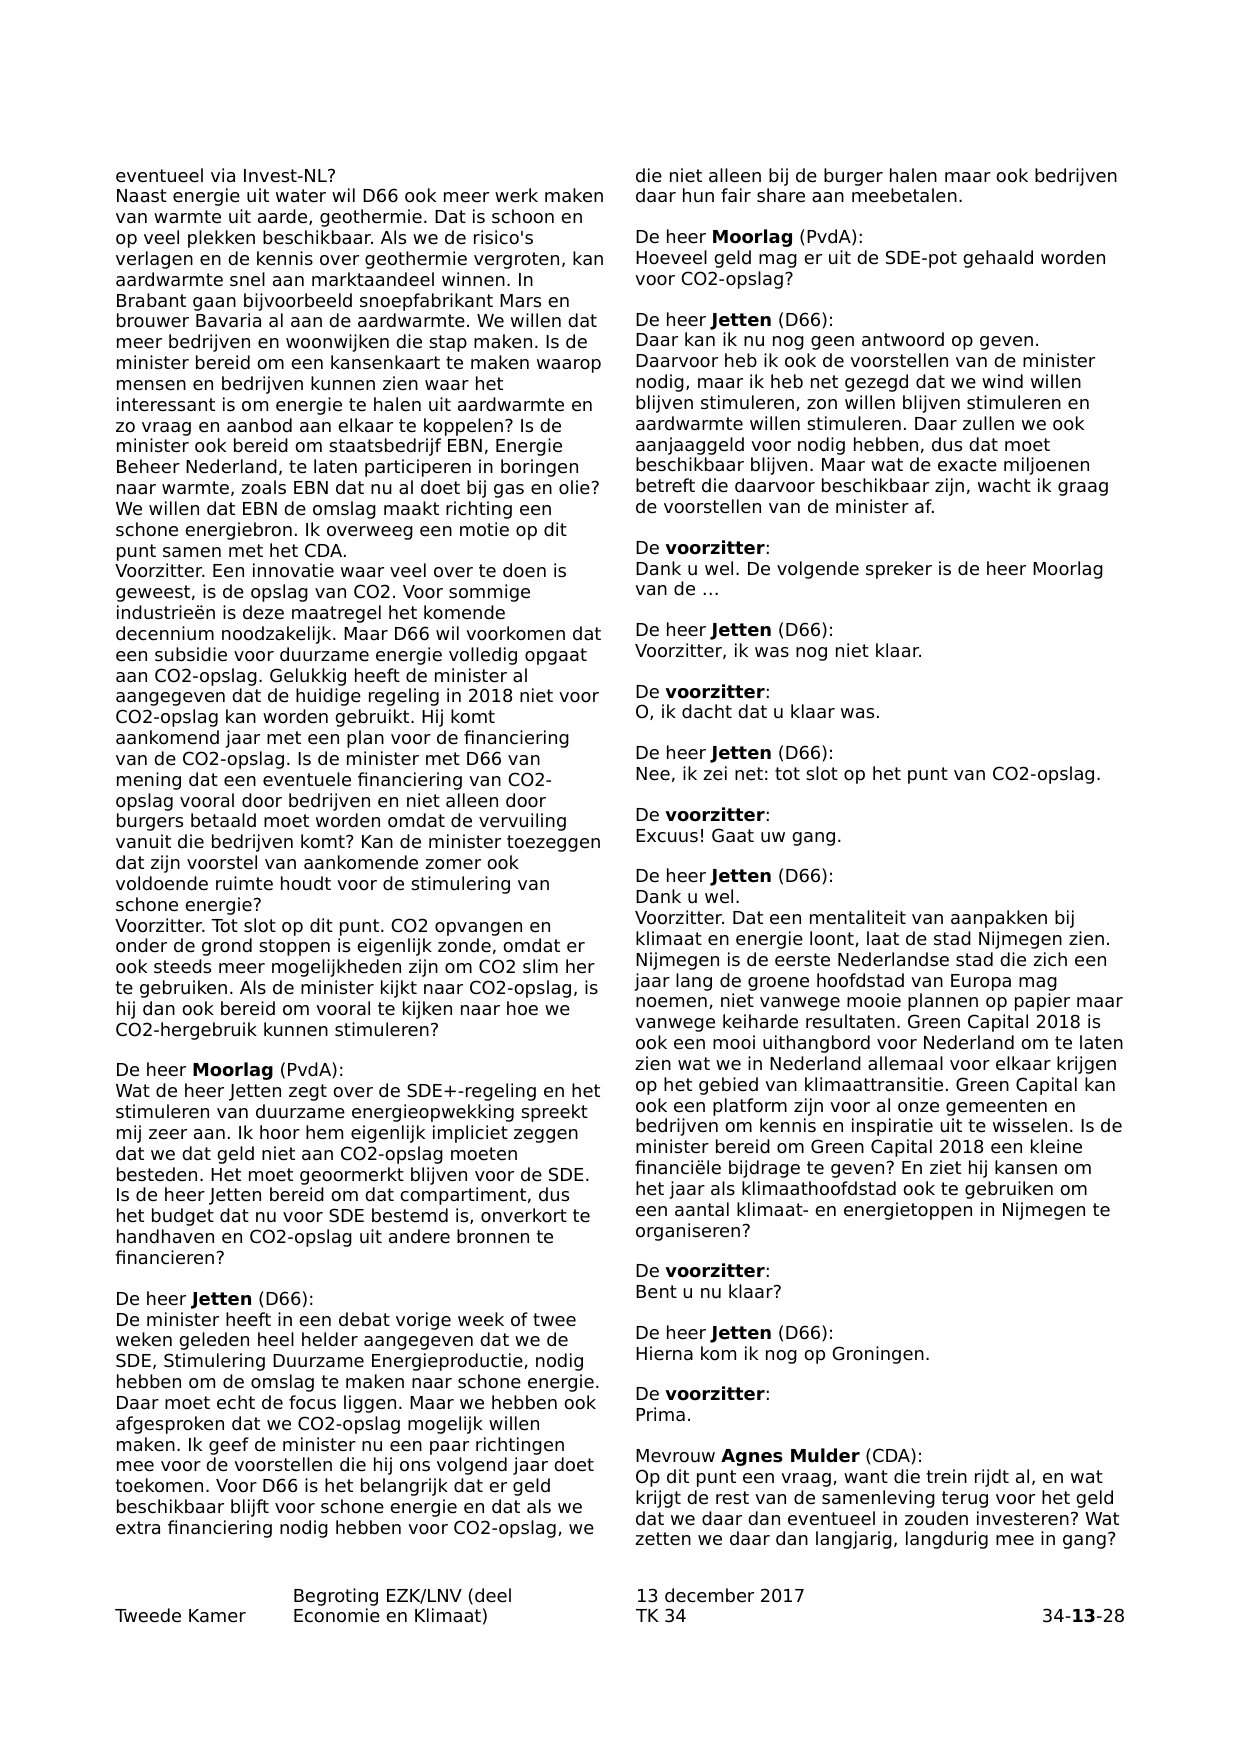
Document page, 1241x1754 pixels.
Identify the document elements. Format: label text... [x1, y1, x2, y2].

text Naast energie uit water wil D66 ook meer werk maken van warmte uit aarde, geothermie. Dat is schoon en op veel plekken beschikbaar. Als we de risico's verlagen en de kennis over geothermie vergroten, kan aardwarmte snel aan marktaandeel winnen. In Brabant gaan bijvoorbeeld snoepfabrikant Mars en brouwer Bavaria al aan de aardwarmte. We willen dat meer bedrijven en woonwijken die stap maken. Is de minister bereid om een kansenkaart te maken waarop mensen en bedrijven kunnen zien waar het interessant is om energie te halen uit aardwarmte en zo vraag en aanbod aan elkaar te koppelen? Is de minister ook bereid om staatsbedrijf EBN, Energie Beheer Nederland, te laten participeren in boringen naar warmte, zoals EBN dat nu al doet bij gas en olie? We willen dat EBN de omslag maakt richting een schone energiebron. Ik overweeg een motie op dit punt samen met het CDA. [115, 186, 605, 561]
text Wat de heer Jetten zegt over de SDE+-regeling en het stimuleren van duurzame energieopwekking spreekt mij zeer aan. Ik hoor hem eigenlijk impliciet zeggen dat we dat geld niet aan CO2-opslag moeten besteden. Het moet geoormerkt blijven voor de SDE. Is de heer Jetten bereid om dat compartiment, dus het budget dat nu voor SDE bestemd is, onverkort te handhaven en CO2-opslag uit andere bronnen te financieren? [115, 1081, 605, 1268]
text O, ik dacht dat u klaar was. [635, 702, 1125, 723]
text De voorzitter: [635, 805, 1125, 825]
text Nee, ik zei net: tot slot op het punt van CO2-opslag. [635, 764, 1125, 785]
text Excuus! Gaat uw gang. [635, 825, 1125, 846]
text Voorzitter, ik was nog niet klaar. [635, 641, 1125, 662]
text Dank u wel. [635, 887, 1125, 908]
text Op dit punt een vraag, want die trein rijdt al, en wat krijgt de rest van de samenleving terug voor het geld dat we daar dan eventueel in zouden investeren? Wat zetten we daar dan langjarig, langdurig mee in gang? [635, 1467, 1125, 1550]
text Dank u wel. De volgende spreker is de heer Moorlag van de … [635, 558, 1125, 600]
text De voorzitter: [635, 538, 1125, 558]
text Hierna kom ik nog op Groningen. [635, 1343, 1125, 1364]
text De heer Moorlag (PvdA): [635, 227, 1125, 248]
text De heer Jetten (D66): [635, 866, 1125, 887]
text De heer Jetten (D66): [635, 309, 1125, 330]
text De minister heeft in een debat vorige week of twee weken geleden heel helder aangegeven dat we de SDE, Stimulering Duurzame Energieproductie, nodig hebben om de omslag te maken naar schone energie. Daar moet echt de focus liggen. Maar we hebben ook afgesproken dat we CO2-opslag mogelijk willen maken. Ik geef de minister nu een paar richtingen mee voor de voorstellen die hij ons volgend jaar doet toekomen. Voor D66 is het belangrijk dat er geld beschikbaar blijft voor schone energie en dat als we extra financiering nodig hebben voor CO2-opslag, we [115, 1309, 605, 1538]
text Prima. [635, 1405, 1125, 1426]
text De voorzitter: [635, 1261, 1125, 1282]
text De heer Jetten (D66): [635, 1323, 1125, 1343]
text Daar kan ik nu nog geen antwoord op geven. Daarvoor heb ik ook de voorstellen van de minister nodig, maar ik heb net gezegd dat we wind willen blijven stimuleren, zon willen blijven stimuleren en aardwarmte willen stimuleren. Daar zullen we ook aanjaaggeld voor nodig hebben, dus dat moet beschikbaar blijven. Maar wat de exacte miljoenen betreft die daarvoor beschikbaar zijn, wacht ik graag de voorstellen van de minister af. [635, 330, 1125, 518]
text Bent u nu klaar? [635, 1282, 1125, 1303]
text Mevrouw Agnes Mulder (CDA): [635, 1446, 1125, 1467]
text eventueel via Invest-NL? [115, 165, 605, 186]
text Voorzitter. Tot slot op dit punt. CO2 opvangen en onder de grond stoppen is eigenlijk zonde, omdat er ook steeds meer mogelijkheden zijn om CO2 slim her te gebruiken. Als de minister kijkt naar CO2-opslag, is hij dan ook bereid om vooral te kijken naar hoe we CO2-hergebruik kunnen stimuleren? [115, 915, 605, 1040]
text De heer Moorlag (PvdA): [115, 1060, 605, 1081]
text die niet alleen bij de burger halen maar ook bedrijven daar hun fair share aan meebetalen. [635, 165, 1125, 207]
text De heer Jetten (D66): [635, 620, 1125, 641]
text De voorzitter: [635, 682, 1125, 702]
text Voorzitter. Dat een mentaliteit van aanpakken bij klimaat en energie loont, laat de stad Nijmegen zien. Nijmegen is de eerste Nederlandse stad die zich een jaar lang de groene hoofdstad van Europa mag noemen, niet vanwege mooie plannen op papier maar vanwege keiharde resultaten. Green Capital 2018 is ook een mooi uithangbord voor Nederland om te laten zien wat we in Nederland allemaal voor elkaar krijgen op het gebied van klimaattransitie. Green Capital kan ook een platform zijn voor al onze gemeenten en bedrijven om kennis en inspiratie uit te wisselen. Is de minister bereid om Green Capital 2018 een kleine financiële bijdrage te geven? En ziet hij kansen om het jaar als klimaathoofdstad ook te gebruiken om een aantal klimaat- en energietoppen in Nijmegen te organiseren? [635, 908, 1125, 1241]
text De voorzitter: [635, 1384, 1125, 1405]
text Voorzitter. Een innovatie waar veel over te doen is geweest, is de opslag van CO2. Voor sommige industrieën is deze maatregel het komende decennium noodzakelijk. Maar D66 wil voorkomen dat een subsidie voor duurzame energie volledig opgaat aan CO2-opslag. Gelukkig heeft de minister al aangegeven dat de huidige regeling in 2018 niet voor CO2-opslag kan worden gebruikt. Hij komt aankomend jaar met een plan voor de financiering van de CO2-opslag. Is de minister met D66 van mening dat een eventuele financiering van CO2-opslag vooral door bedrijven en niet alleen door burgers betaald moet worden omdat de vervuiling vanuit die bedrijven komt? Kan de minister toezeggen dat zijn voorstel van aankomende zomer ook voldoende ruimte houdt voor de stimulering van schone energie? [115, 561, 605, 915]
text Hoeveel geld mag er uit de SDE-pot gehaald worden voor CO2-opslag? [635, 248, 1125, 289]
text De heer Jetten (D66): [635, 743, 1125, 764]
text De heer Jetten (D66): [115, 1288, 605, 1309]
